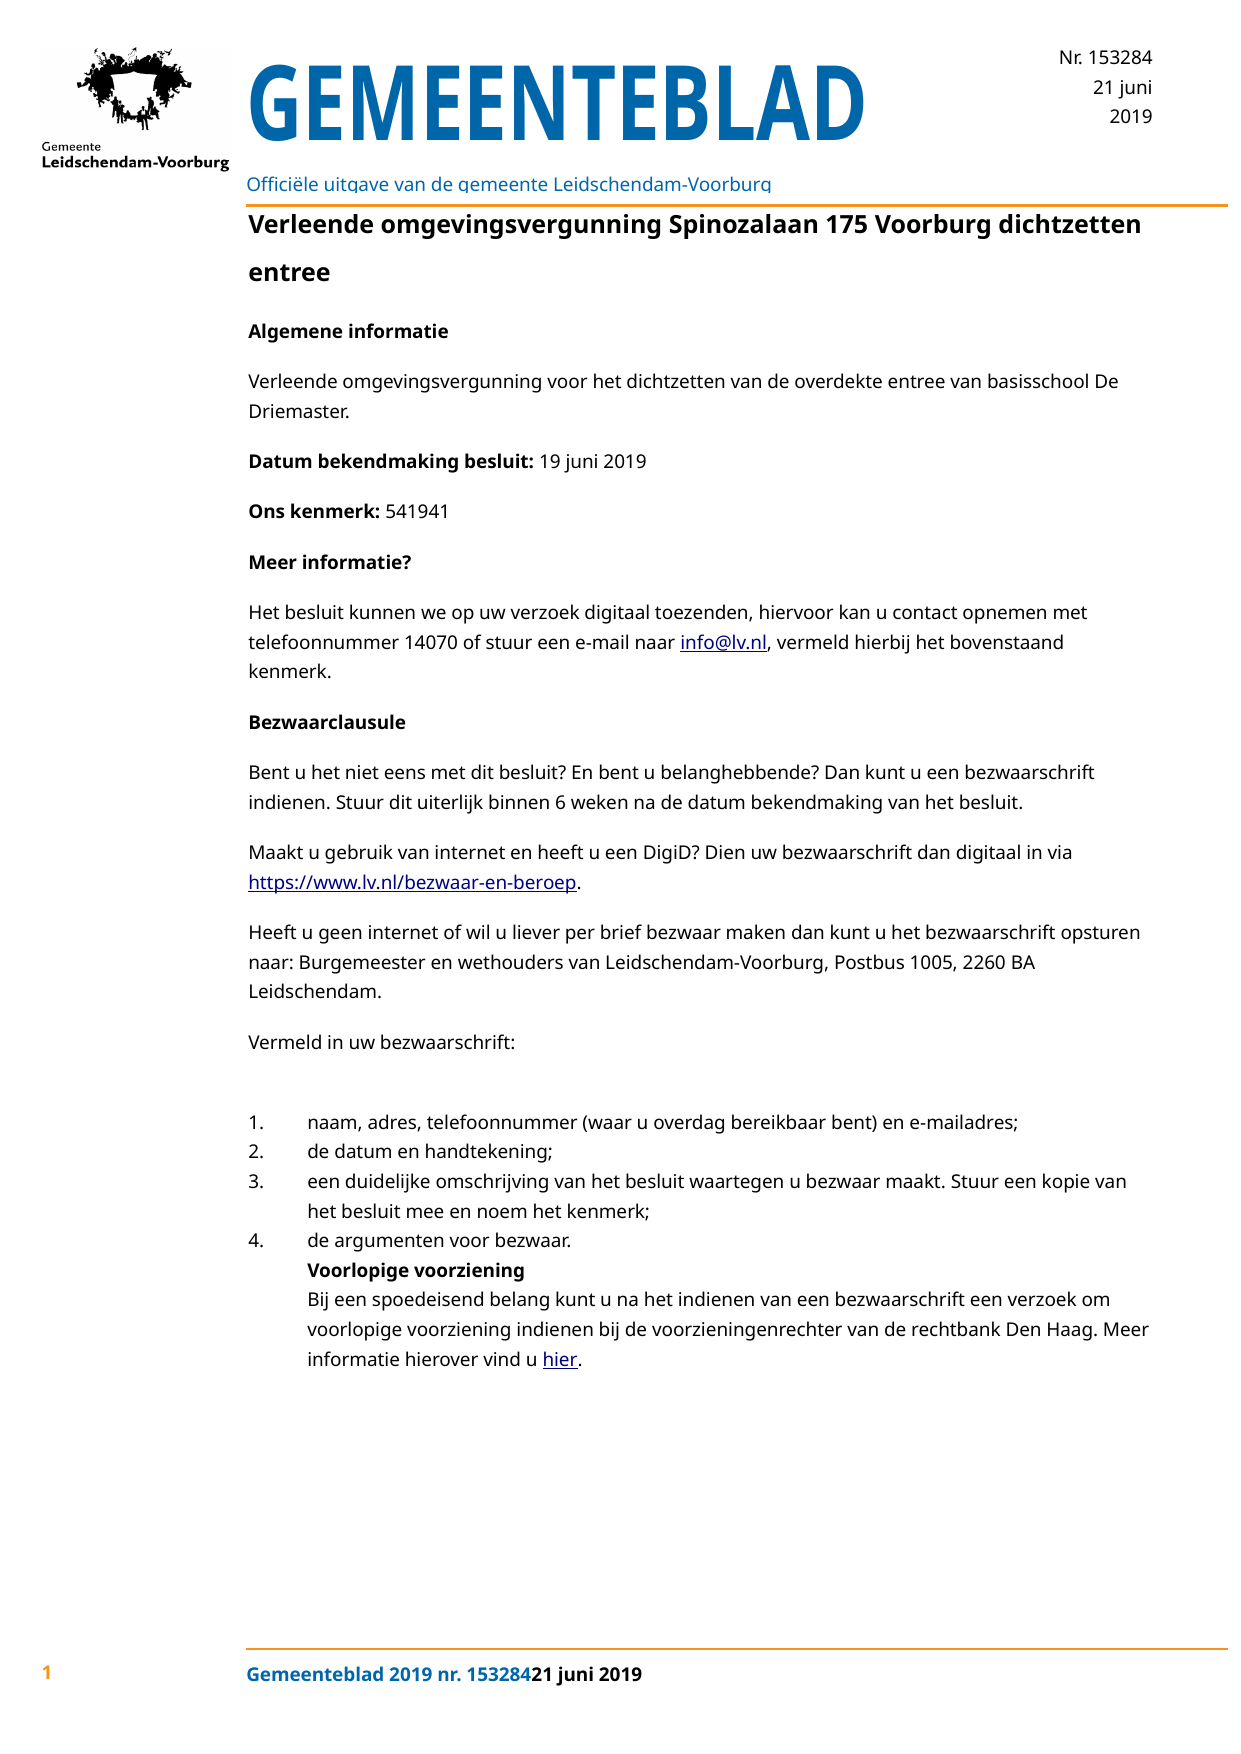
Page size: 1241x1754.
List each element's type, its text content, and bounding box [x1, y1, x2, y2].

text Meer informatie? [248, 549, 1152, 575]
picture [41, 47, 231, 172]
list een duidelijke omschrijving van het besluit waartegen u bezwaar maakt. Stuur een kopie van het besluit mee en noem het kenmerk; [248, 1168, 1152, 1224]
text Bezwaarclausule [248, 709, 1152, 735]
text Datum bekendmaking besluit: 19 juni 2019 [248, 448, 1152, 474]
text Het besluit kunnen we op uw verzoek digitaal toezenden, hiervoor kan u contact opnemen met telefoonnummer 14070 of stuur een e-mail naar info@lv.nl, vermeld hierbij het bovenstaand kenmerk. [248, 599, 1152, 684]
list Bij een spoedeisend belang kunt u na het indienen van een bezwaarschrift een verzoek om voorlopige voorziening indienen bij de voorzieningenrechter van de rechtbank Den Haag. Meer informatie hierover vind u hier. [248, 1287, 1152, 1372]
text Ons kenmerk: 541941 [248, 499, 1152, 524]
text Bent u het niet eens met dit besluit? En bent u belanghebbende? Dan kunt u een bezwaarschrift indienen. Stuur dit uiterlijk binnen 6 weken na de datum bekendmaking van het besluit. [248, 759, 1152, 815]
list de datum en handtekening; [248, 1139, 1152, 1164]
list naam, adres, telefoonnummer (waar u overdag bereikbaar bent) en e-mailadres; [248, 1109, 1152, 1135]
text Vermeld in uw bezwaarschrift: [248, 1029, 1152, 1055]
text Verleende omgevingsvergunning Spinozalaan 175 Voorburg dichtzetten entree [248, 207, 1152, 288]
list Voorlopige voorziening [248, 1257, 1152, 1283]
text Algemene informatie [248, 318, 1152, 344]
text Heeft u geen internet of wil u liever per brief bezwaar maken dan kunt u het bezwaarschrift opsturen naar: Burgemeester en wethouders van Leidschendam-Voorburg, Postbus 1005, 2260 BA Leidschendam. [248, 919, 1152, 1004]
text Verleende omgevingsvergunning voor het dichtzetten van de overdekte entree van basisschool De Driemaster. [248, 368, 1152, 424]
text Maakt u gebruik van internet en heeft u een DigiD? Dien uw bezwaarschrift dan digitaal in via https://www.lv.nl/bezwaar-en-beroep. [248, 839, 1152, 895]
list de argumenten voor bezwaar. [248, 1227, 1152, 1253]
